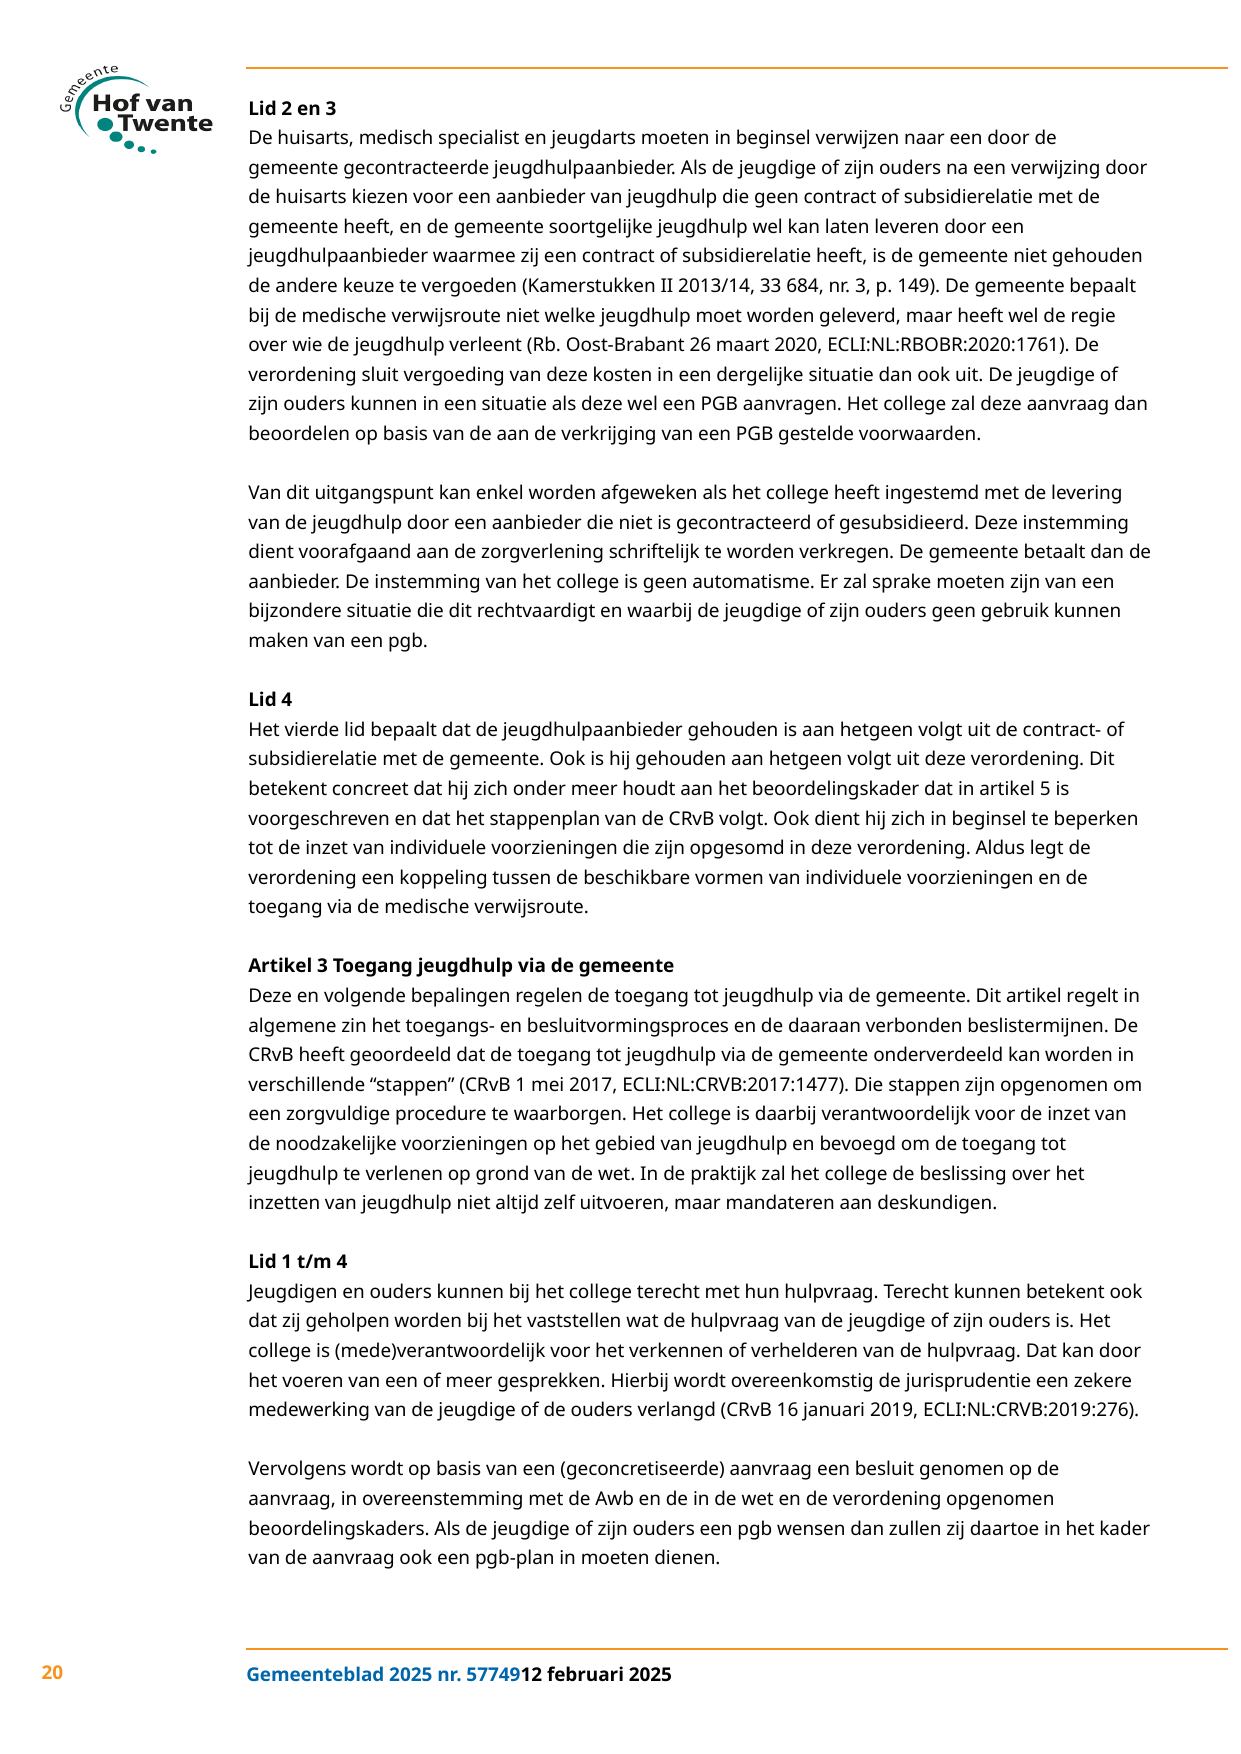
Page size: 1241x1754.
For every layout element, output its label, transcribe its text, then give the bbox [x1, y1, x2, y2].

text Het vierde lid bepaalt dat de jeugdhulpaanbieder gehouden is aan hetgeen volgt uit de contract- of subsidierelatie met de gemeente. Ook is hij gehouden aan hetgeen volgt uit deze verordening. Dit betekent concreet dat hij zich onder meer houdt aan het beoordelingskader dat in artikel 5 is voorgeschreven en dat het stappenplan van de CRvB volgt. Ook dient hij zich in beginsel te beperken tot de inzet van individuele voorzieningen die zijn opgesomd in deze verordening. Aldus legt de verordening een koppeling tussen de beschikbare vormen van individuele voorzieningen en de toegang via de medische verwijsroute. [248, 716, 1152, 919]
text Lid 1 t/m 4 [248, 1248, 1152, 1274]
text Lid 2 en 3 [248, 95, 1152, 121]
text De huisarts, medisch specialist en jeugdarts moeten in beginsel verwijzen naar een door de gemeente gecontracteerde jeugdhulpaanbieder. Als de jeugdige of zijn ouders na een verwijzing door de huisarts kiezen voor een aanbieder van jeugdhulp die geen contract of subsidierelatie met de gemeente heeft, en de gemeente soortgelijke jeugdhulp wel kan laten leveren door een jeugdhulpaanbieder waarmee zij een contract of subsidierelatie heeft, is de gemeente niet gehouden de andere keuze te vergoeden (Kamerstukken II 2013/14, 33 684, nr. 3, p. 149). De gemeente bepaalt bij de medische verwijsroute niet welke jeugdhulp moet worden geleverd, maar heeft wel de regie over wie de jeugdhulp verleent (Rb. Oost-Brabant 26 maart 2020, ECLI:NL:RBOBR:2020:1761). De verordening sluit vergoeding van deze kosten in een dergelijke situatie dan ook uit. De jeugdige of zijn ouders kunnen in een situatie als deze wel een PGB aanvragen. Het college zal deze aanvraag dan beoordelen op basis van de aan de verkrijging van een PGB gestelde voorwaarden. [248, 124, 1152, 446]
text Deze en volgende bepalingen regelen de toegang tot jeugdhulp via de gemeente. Dit artikel regelt in algemene zin het toegangs- en besluitvormingsproces en de daaraan verbonden beslistermijnen. De CRvB heeft geoordeeld dat de toegang tot jeugdhulp via de gemeente onderverdeeld kan worden in verschillende “stappen” (CRvB 1 mei 2017, ECLI:NL:CRVB:2017:1477). Die stappen zijn opgenomen om een zorgvuldige procedure te waarborgen. Het college is daarbij verantwoordelijk voor de inzet van de noodzakelijke voorzieningen op het gebied van jeugdhulp en bevoegd om de toegang tot jeugdhulp te verlenen op grond van de wet. In de praktijk zal het college de beslissing over het inzetten van jeugdhulp niet altijd zelf uitvoeren, maar mandateren aan deskundigen. [248, 982, 1152, 1215]
picture [41, 47, 231, 172]
text Lid 4 [248, 686, 1152, 712]
text Artikel 3 Toegang jeugdhulp via de gemeente [248, 953, 1152, 978]
text Van dit uitgangspunt kan enkel worden afgeweken als het college heeft ingestemd met de levering van de jeugdhulp door een aanbieder die niet is gecontracteerd of gesubsidieerd. Deze instemming dient voorafgaand aan de zorgverlening schriftelijk te worden verkregen. De gemeente betaalt dan de aanbieder. De instemming van het college is geen automatisme. Er zal sprake moeten zijn van een bijzondere situatie die dit rechtvaardigt en waarbij de jeugdige of zijn ouders geen gebruik kunnen maken van een pgb. [248, 479, 1152, 653]
text Jeugdigen en ouders kunnen bij het college terecht met hun hulpvraag. Terecht kunnen betekent ook dat zij geholpen worden bij het vaststellen wat de hulpvraag van de jeugdige of zijn ouders is. Het college is (mede)verantwoordelijk voor het verkennen of verhelderen van de hulpvraag. Dat kan door het voeren van een of meer gesprekken. Hierbij wordt overeenkomstig de jurisprudentie een zekere medewerking van de jeugdige of de ouders verlangd (CRvB 16 januari 2019, ECLI:NL:CRVB:2019:276). [248, 1278, 1152, 1422]
text Vervolgens wordt op basis van een (geconcretiseerde) aanvraag een besluit genomen op de aanvraag, in overeenstemming met de Awb en de in de wet en de verordening opgenomen beoordelingskaders. Als de jeugdige of zijn ouders een pgb wensen dan zullen zij daartoe in het kader van de aanvraag ook een pgb-plan in moeten dienen. [248, 1456, 1152, 1570]
